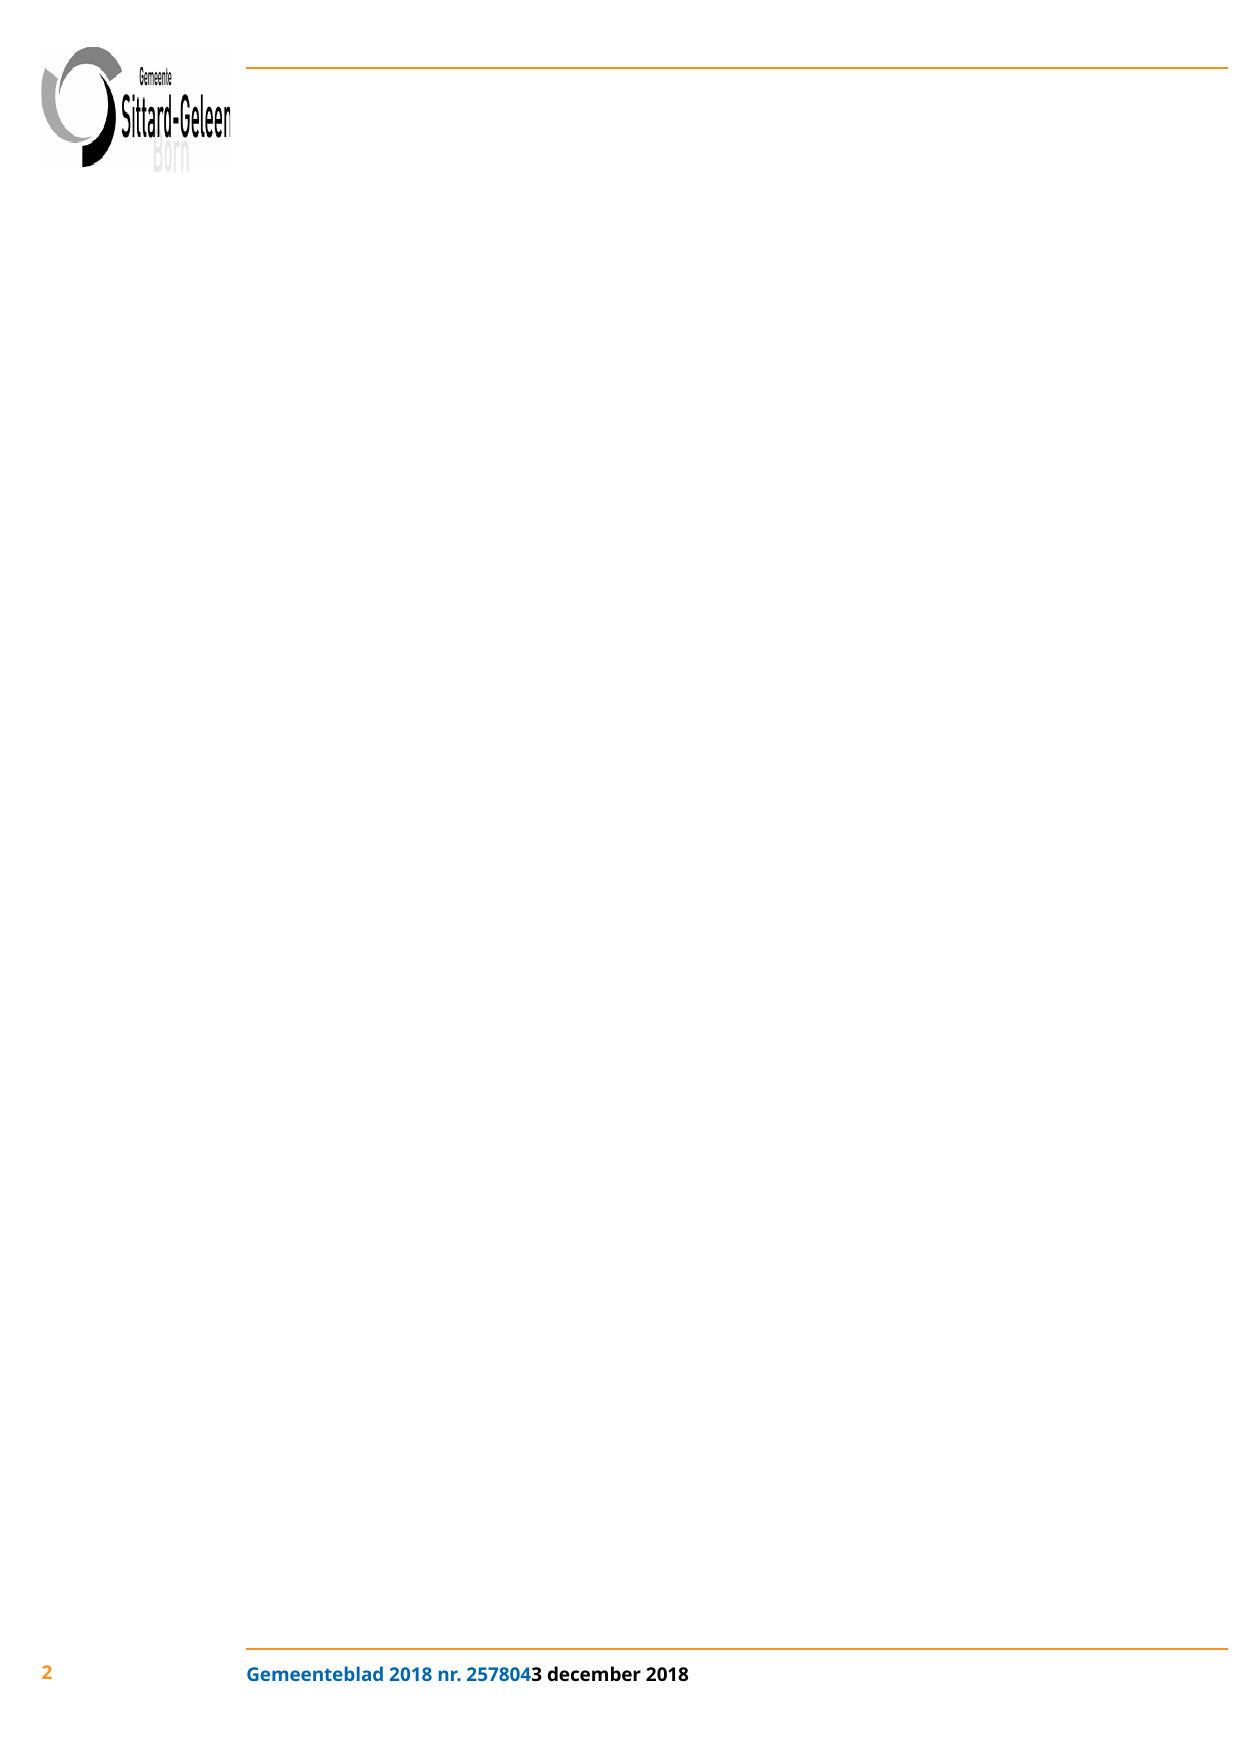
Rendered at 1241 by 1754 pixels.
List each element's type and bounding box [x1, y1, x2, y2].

picture [41, 47, 231, 172]
